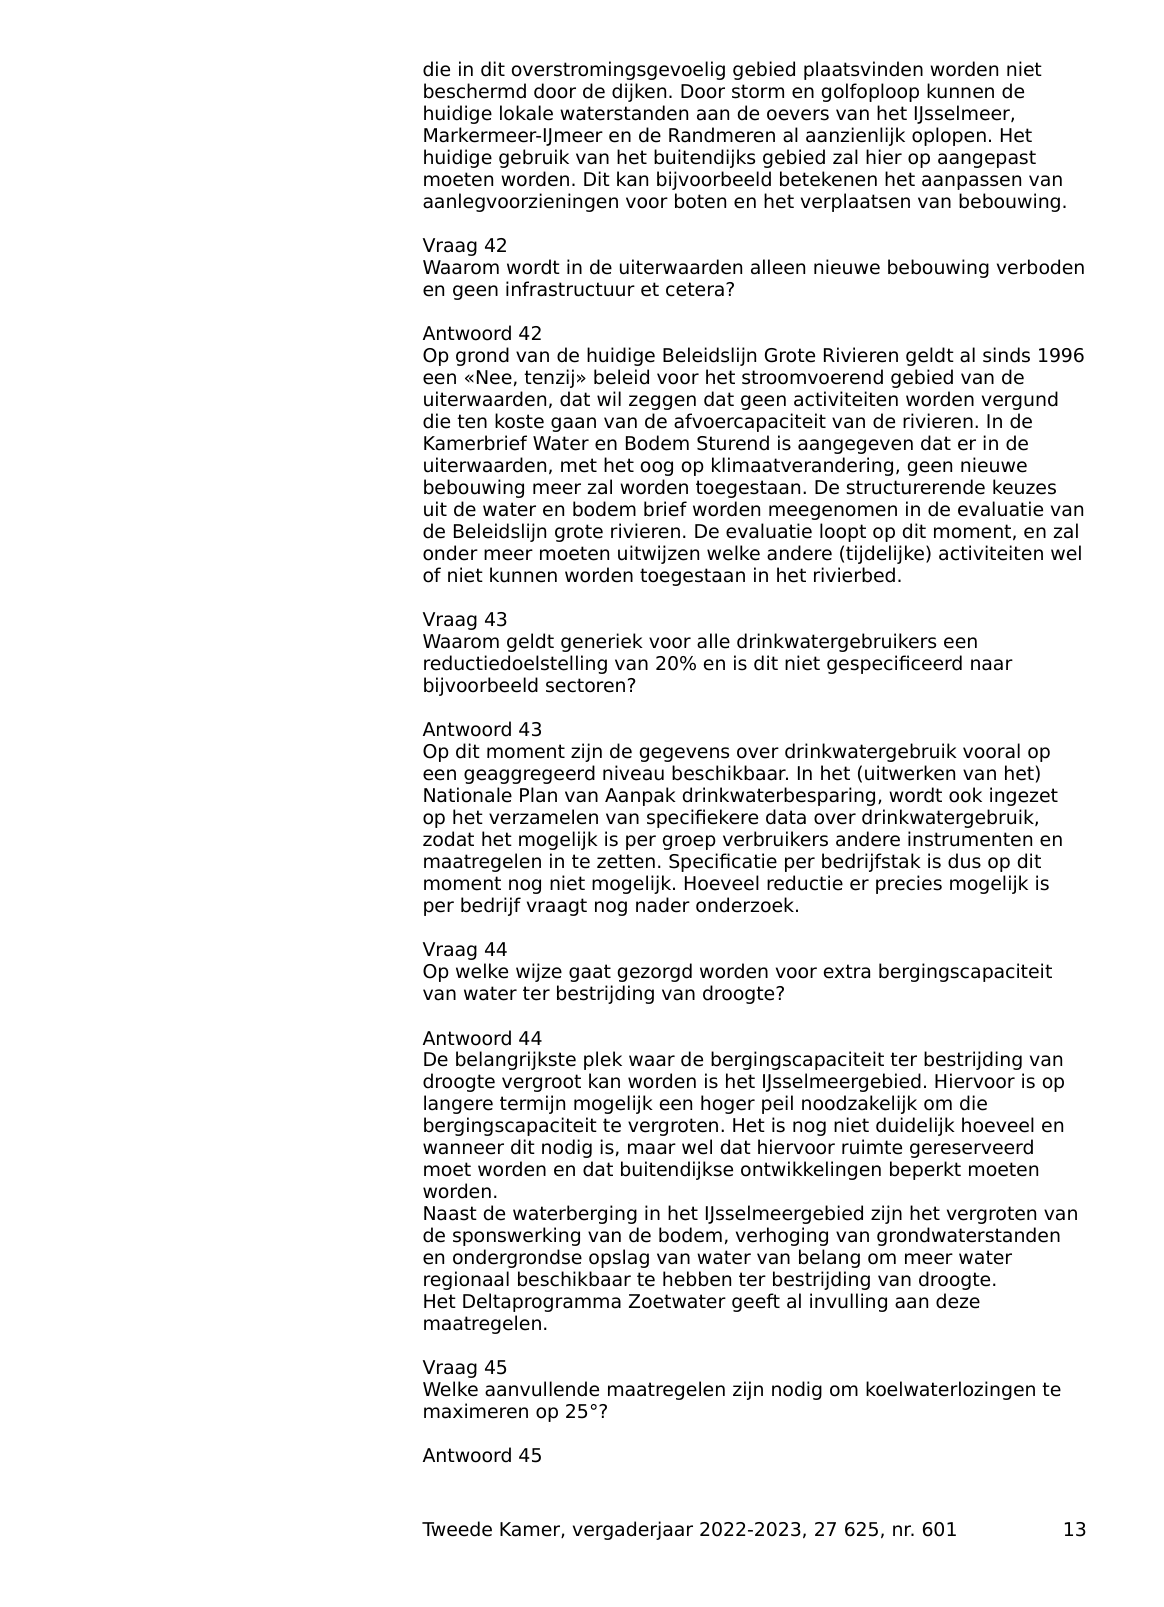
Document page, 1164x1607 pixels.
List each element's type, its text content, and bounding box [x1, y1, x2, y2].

text Antwoord 44 [422, 1027, 1087, 1049]
text Vraag 45 [422, 1357, 1087, 1379]
text Welke aanvullende maatregelen zijn nodig om koelwaterlozingen te maximeren op 25°? [422, 1379, 1087, 1423]
text Waarom geldt generiek voor alle drinkwatergebruikers een reductiedoelstelling van 20% en is dit niet gespecificeerd naar bijvoorbeeld sectoren? [422, 631, 1087, 697]
text Vraag 43 [422, 609, 1087, 631]
text Op grond van de huidige Beleidslijn Grote Rivieren geldt al sinds 1996 een «Nee, tenzij» beleid voor het stroomvoerend gebied van de uiterwaarden, dat wil zeggen dat geen activiteiten worden vergund die ten koste gaan van de afvoercapaciteit van de rivieren. In de Kamerbrief Water en Bodem Sturend is aangegeven dat er in de uiterwaarden, met het oog op klimaatverandering, geen nieuwe bebouwing meer zal worden toegestaan. De structurerende keuzes uit de water en bodem brief worden meegenomen in de evaluatie van de Beleidslijn grote rivieren. De evaluatie loopt op dit moment, en zal onder meer moeten uitwijzen welke andere (tijdelijke) activiteiten wel of niet kunnen worden toegestaan in het rivierbed. [422, 345, 1087, 587]
text Waarom wordt in de uiterwaarden alleen nieuwe bebouwing verboden en geen infrastructuur et cetera? [422, 257, 1087, 301]
text Vraag 44 [422, 939, 1087, 961]
text die in dit overstromingsgevoelig gebied plaatsvinden worden niet beschermd door de dijken. Door storm en golfoploop kunnen de huidige lokale waterstanden aan de oevers van het IJsselmeer, Markermeer-IJmeer en de Randmeren al aanzienlijk oplopen. Het huidige gebruik van het buitendijks gebied zal hier op aangepast moeten worden. Dit kan bijvoorbeeld betekenen het aanpassen van aanlegvoorzieningen voor boten en het verplaatsen van bebouwing. [422, 59, 1087, 213]
text Op dit moment zijn de gegevens over drinkwatergebruik vooral op een geaggregeerd niveau beschikbaar. In het (uitwerken van het) Nationale Plan van Aanpak drinkwaterbesparing, wordt ook ingezet op het verzamelen van specifiekere data over drinkwatergebruik, zodat het mogelijk is per groep verbruikers andere instrumenten en maatregelen in te zetten. Specificatie per bedrijfstak is dus op dit moment nog niet mogelijk. Hoeveel reductie er precies mogelijk is per bedrijf vraagt nog nader onderzoek. [422, 741, 1087, 917]
text Het Deltaprogramma Zoetwater geeft al invulling aan deze maatregelen. [422, 1291, 1087, 1335]
text Vraag 42 [422, 235, 1087, 257]
text Antwoord 45 [422, 1445, 1087, 1467]
text Antwoord 43 [422, 719, 1087, 741]
text Naast de waterberging in het IJsselmeergebied zijn het vergroten van de sponswerking van de bodem, verhoging van grondwaterstanden en ondergrondse opslag van water van belang om meer water regionaal beschikbaar te hebben ter bestrijding van droogte. [422, 1203, 1087, 1291]
text Antwoord 42 [422, 323, 1087, 345]
text Op welke wijze gaat gezorgd worden voor extra bergingscapaciteit van water ter bestrijding van droogte? [422, 961, 1087, 1005]
text De belangrijkste plek waar de bergingscapaciteit ter bestrijding van droogte vergroot kan worden is het IJsselmeergebied. Hiervoor is op langere termijn mogelijk een hoger peil noodzakelijk om die bergingscapaciteit te vergroten. Het is nog niet duidelijk hoeveel en wanneer dit nodig is, maar wel dat hiervoor ruimte gereserveerd moet worden en dat buitendijkse ontwikkelingen beperkt moeten worden. [422, 1049, 1087, 1203]
